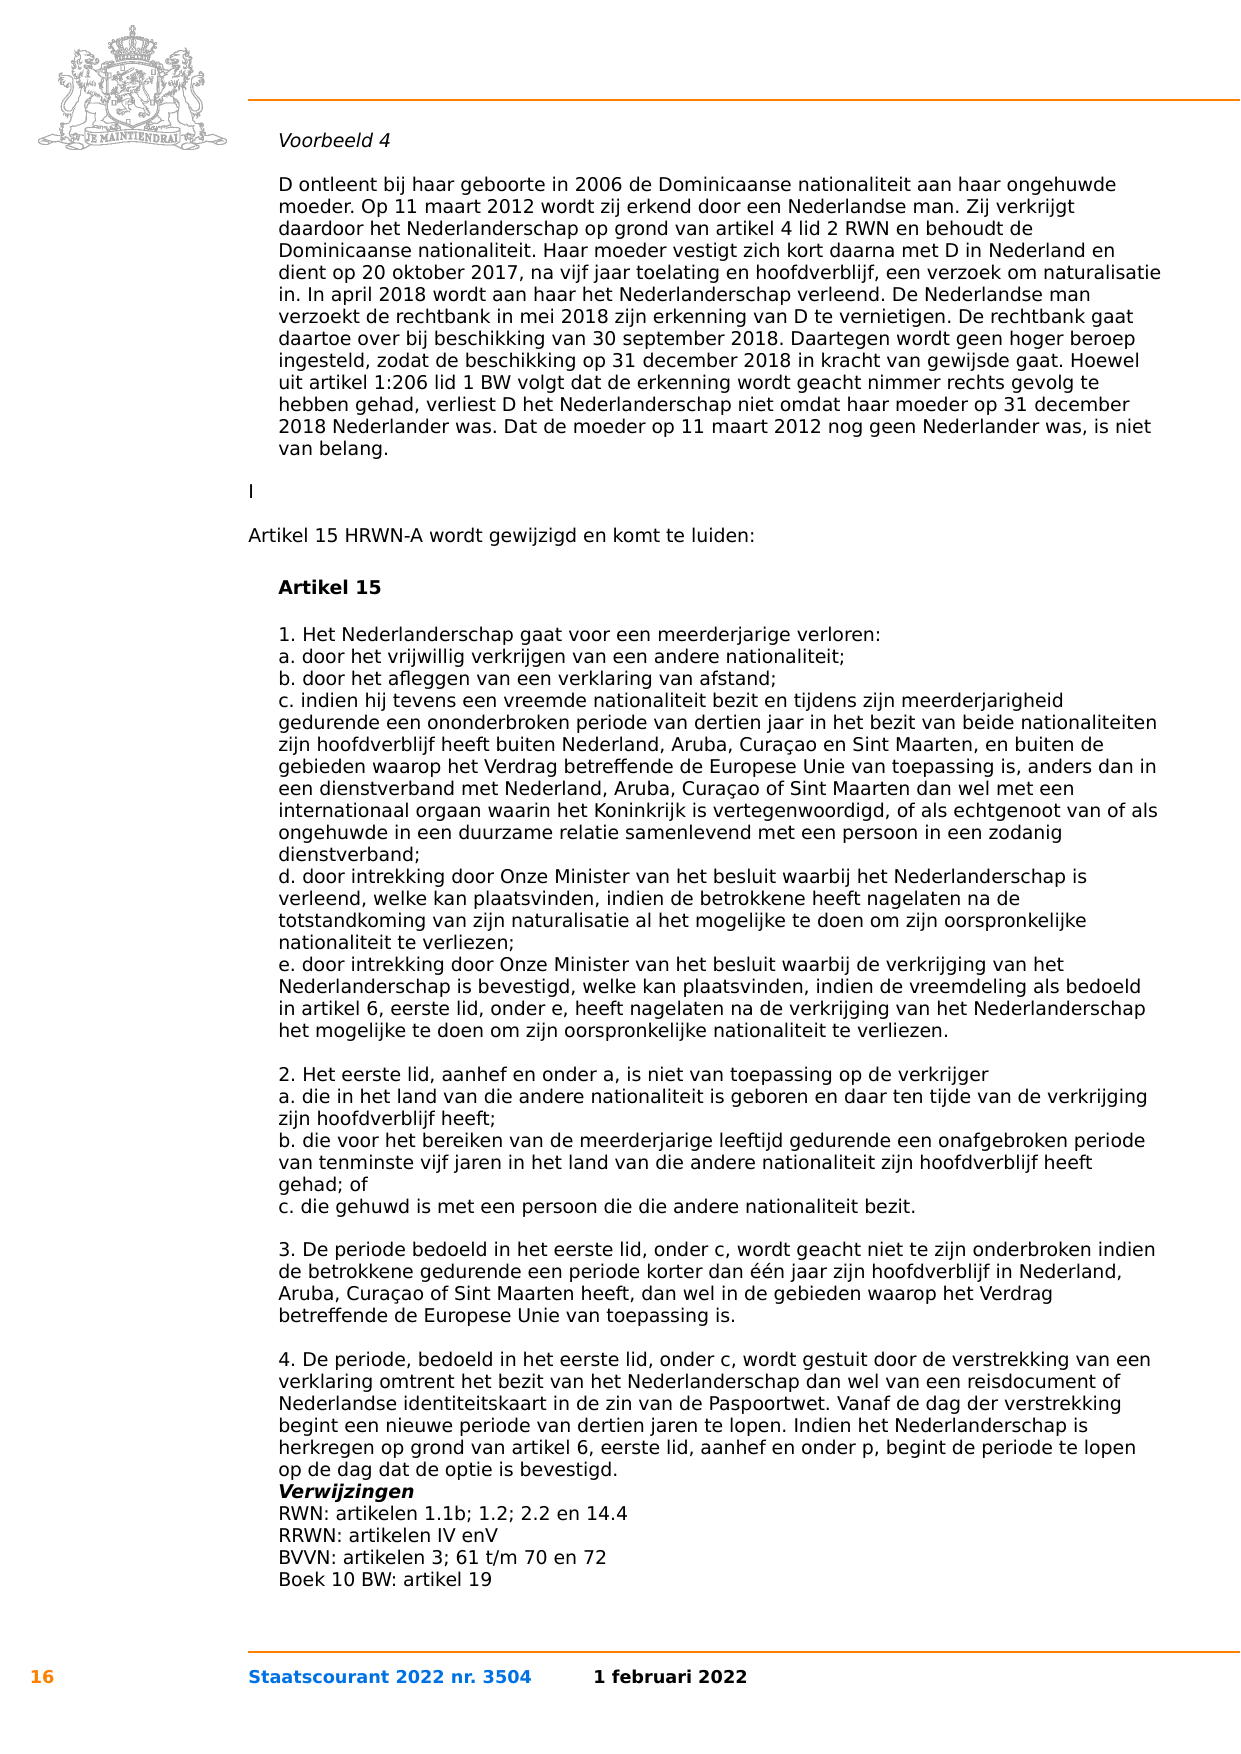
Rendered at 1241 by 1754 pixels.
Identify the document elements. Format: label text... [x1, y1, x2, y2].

text RWN: artikelen 1.1b; 1.2; 2.2 en 14.4 [278, 1503, 1163, 1525]
text a. die in het land van die andere nationaliteit is geboren en daar ten tijde van de verkrijging zijn hoofdverblijf heeft; [278, 1086, 1163, 1129]
text c. indien hij tevens een vreemde nationaliteit bezit en tijdens zijn meerderjarigheid gedurende een ononderbroken periode van dertien jaar in het bezit van beide nationaliteiten zijn hoofdverblijf heeft buiten Nederland, Aruba, Curaçao en Sint Maarten, en buiten de gebieden waarop het Verdrag betreffende de Europese Unie van toepassing is, anders dan in een dienstverband met Nederland, Aruba, Curaçao of Sint Maarten dan wel met een internationaal orgaan waarin het Koninkrijk is vertegenwoordigd, of als echtgenoot van of als ongehuwde in een duurzame relatie samenlevend met een persoon in een zodanig dienstverband; [278, 690, 1163, 866]
text 1. Het Nederlanderschap gaat voor een meerderjarige verloren: [278, 624, 1163, 646]
text Verwijzingen [278, 1481, 1163, 1503]
text b. door het afleggen van een verklaring van afstand; [278, 668, 1163, 690]
text D ontleent bij haar geboorte in 2006 de Dominicaanse nationaliteit aan haar ongehuwde moeder. Op 11 maart 2012 wordt zij erkend door een Nederlandse man. Zij verkrijgt daardoor het Nederlanderschap op grond van artikel 4 lid 2 RWN en behoudt de Dominicaanse nationaliteit. Haar moeder vestigt zich kort daarna met D in Nederland en dient op 20 oktober 2017, na vijf jaar toelating en hoofdverblijf, een verzoek om naturalisatie in. In april 2018 wordt aan haar het Nederlanderschap verleend. De Nederlandse man verzoekt de rechtbank in mei 2018 zijn erkenning van D te vernietigen. De rechtbank gaat daartoe over bij beschikking van 30 september 2018. Daartegen wordt geen hoger beroep ingesteld, zodat de beschikking op 31 december 2018 in kracht van gewijsde gaat. Hoewel uit artikel 1:206 lid 1 BW volgt dat de erkenning wordt geacht nimmer rechts gevolg te hebben gehad, verliest D het Nederlanderschap niet omdat haar moeder op 31 december 2018 Nederlander was. Dat de moeder op 11 maart 2012 nog geen Nederlander was, is niet van belang. [278, 174, 1163, 459]
text 2. Het eerste lid, aanhef en onder a, is niet van toepassing op de verkrijger [278, 1064, 1163, 1086]
subtitle Voorbeeld 4 [278, 130, 1163, 152]
picture [38, 25, 227, 150]
text a. door het vrijwillig verkrijgen van een andere nationaliteit; [278, 646, 1163, 668]
text I [248, 481, 1163, 503]
text Artikel 15 HRWN-A wordt gewijzigd en komt te luiden: [248, 525, 1163, 547]
text d. door intrekking door Onze Minister van het besluit waarbij het Nederlanderschap is verleend, welke kan plaatsvinden, indien de betrokkene heeft nagelaten na de totstandkoming van zijn naturalisatie al het mogelijke te doen om zijn oorspronkelijke nationaliteit te verliezen; [278, 866, 1163, 954]
text Boek 10 BW: artikel 19 [278, 1569, 1163, 1591]
text c. die gehuwd is met een persoon die die andere nationaliteit bezit. [278, 1196, 1163, 1217]
subtitle Artikel 15 [278, 577, 1163, 599]
text 3. De periode bedoeld in het eerste lid, onder c, wordt geacht niet te zijn onderbroken indien de betrokkene gedurende een periode korter dan één jaar zijn hoofdverblijf in Nederland, Aruba, Curaçao of Sint Maarten heeft, dan wel in de gebieden waarop het Verdrag betreffende de Europese Unie van toepassing is. [278, 1239, 1163, 1327]
text e. door intrekking door Onze Minister van het besluit waarbij de verkrijging van het Nederlanderschap is bevestigd, welke kan plaatsvinden, indien de vreemdeling als bedoeld in artikel 6, eerste lid, onder e, heeft nagelaten na de verkrijging van het Nederlanderschap het mogelijke te doen om zijn oorspronkelijke nationaliteit te verliezen. [278, 954, 1163, 1042]
text b. die voor het bereiken van de meerderjarige leeftijd gedurende een onafgebroken periode van tenminste vijf jaren in het land van die andere nationaliteit zijn hoofdverblijf heeft gehad; of [278, 1129, 1163, 1196]
text RRWN: artikelen IV enV [278, 1525, 1163, 1547]
text BVVN: artikelen 3; 61 t/m 70 en 72 [278, 1547, 1163, 1569]
text 4. De periode, bedoeld in het eerste lid, onder c, wordt gestuit door de verstrekking van een verklaring omtrent het bezit van het Nederlanderschap dan wel van een reisdocument of Nederlandse identiteitskaart in de zin van de Paspoortwet. Vanaf de dag der verstrekking begint een nieuwe periode van dertien jaren te lopen. Indien het Nederlanderschap is herkregen op grond van artikel 6, eerste lid, aanhef en onder p, begint de periode te lopen op de dag dat de optie is bevestigd. [278, 1349, 1163, 1481]
